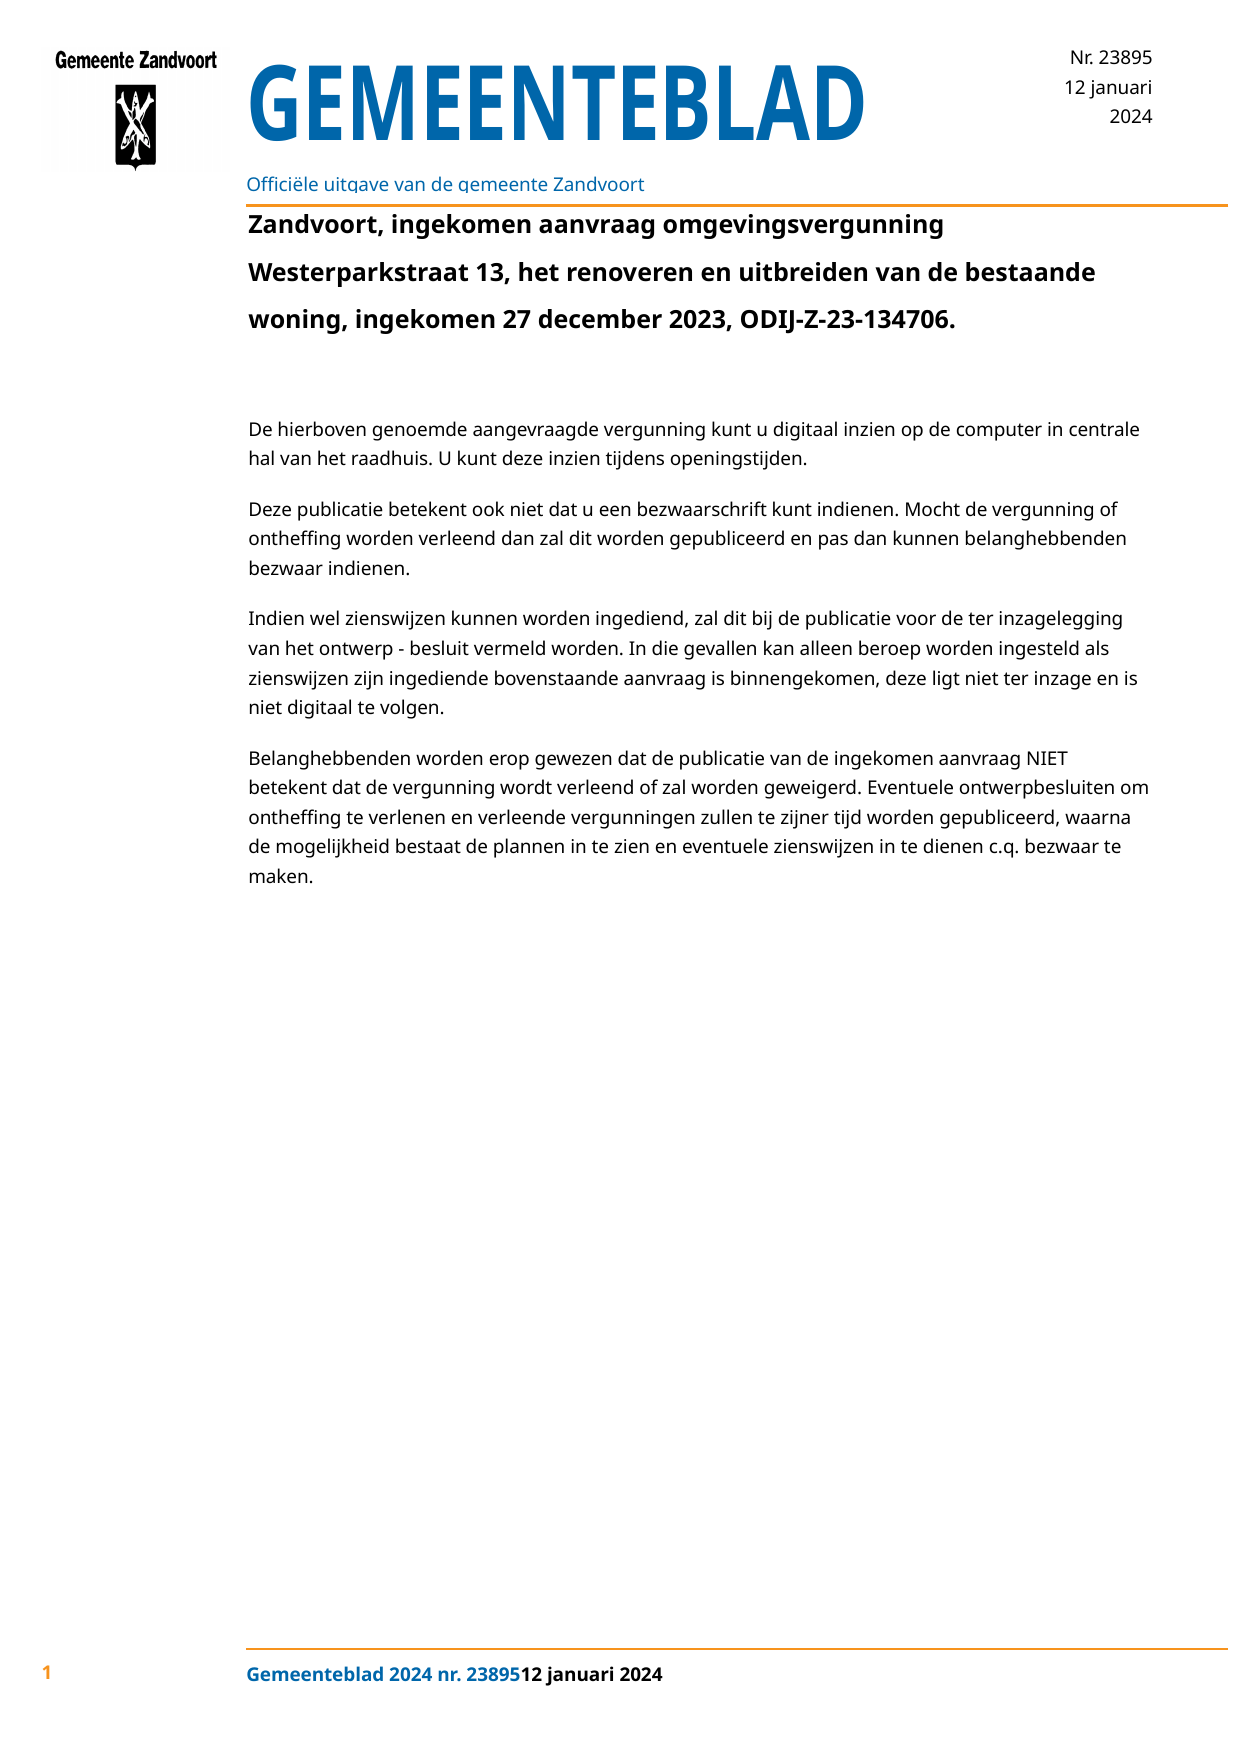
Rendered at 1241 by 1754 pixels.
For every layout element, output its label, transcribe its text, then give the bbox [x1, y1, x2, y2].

text De hierboven genoemde aangevraagde vergunning kunt u digitaal inzien op de computer in centrale hal van het raadhuis. U kunt deze inzien tijdens openingstijden. [248, 416, 1152, 471]
text Zandvoort, ingekomen aanvraag omgevingsvergunning Westerparkstraat 13, het renoveren en uitbreiden van de bestaande woning, ingekomen 27 december 2023, ODIJ-Z-23-134706. [248, 207, 1152, 336]
text Belanghebbenden worden erop gewezen dat de publicatie van de ingekomen aanvraag NIET betekent dat de vergunning wordt verleend of zal worden geweigerd. Eventuele ontwerpbesluiten om ontheffing te verlenen en verleende vergunningen zullen te zijner tijd worden gepubliceerd, waarna de mogelijkheid bestaat de plannen in te zien en eventuele zienswijzen in te dienen c.q. bezwaar te maken. [248, 745, 1152, 889]
picture [41, 47, 231, 172]
text Indien wel zienswijzen kunnen worden ingediend, zal dit bij de publicatie voor de ter inzagelegging van het ontwerp - besluit vermeld worden. In die gevallen kan alleen beroep worden ingesteld als zienswijzen zijn ingediende bovenstaande aanvraag is binnengekomen, deze ligt niet ter inzage en is niet digitaal te volgen. [248, 606, 1152, 720]
text Deze publicatie betekent ook niet dat u een bezwaarschrift kunt indienen. Mocht de vergunning of ontheffing worden verleend dan zal dit worden gepubliceerd en pas dan kunnen belanghebbenden bezwaar indienen. [248, 496, 1152, 581]
